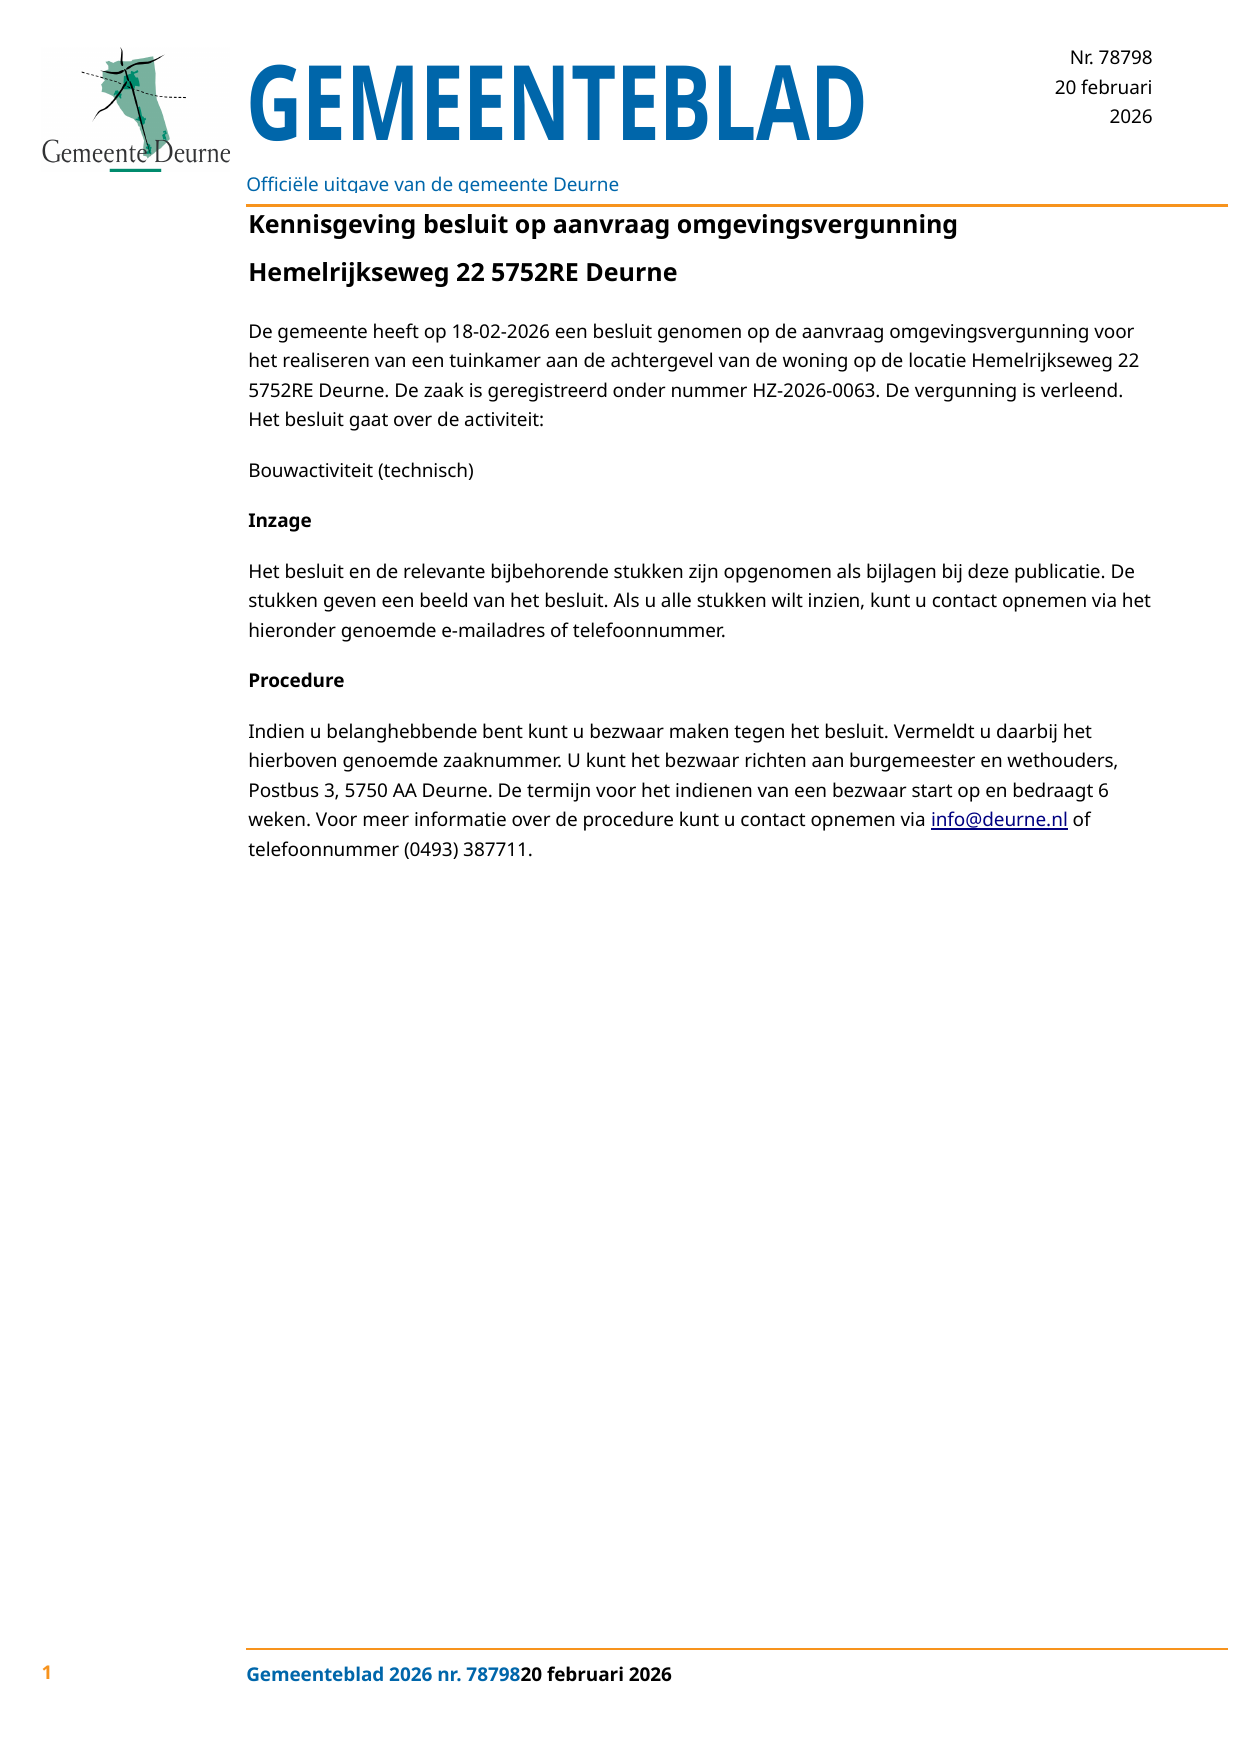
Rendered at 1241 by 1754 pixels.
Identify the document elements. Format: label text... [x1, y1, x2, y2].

text Indien u belanghebbende bent kunt u bezwaar maken tegen het besluit. Vermeldt u daarbij het hierboven genoemde zaaknummer. U kunt het bezwaar richten aan burgemeester en wethouders, Postbus 3, 5750 AA Deurne. De termijn voor het indienen van een bezwaar start op en bedraagt 6 weken. Voor meer informatie over de procedure kunt u contact opnemen via info@deurne.nl of telefoonnummer (0493) 387711. [248, 718, 1152, 862]
text De gemeente heeft op 18-02-2026 een besluit genomen op de aanvraag omgevingsvergunning voor het realiseren van een tuinkamer aan de achtergevel van de woning op de locatie Hemelrijkseweg 22 5752RE Deurne. De zaak is geregistreerd onder nummer HZ-2026-0063. De vergunning is verleend. Het besluit gaat over de activiteit: [248, 318, 1152, 432]
text Procedure [248, 667, 1152, 693]
text Kennisgeving besluit op aanvraag omgevingsvergunning Hemelrijkseweg 22 5752RE Deurne [248, 207, 1152, 288]
text Bouwactiviteit (technisch) [248, 457, 1152, 483]
text Inzage [248, 507, 1152, 533]
text Het besluit en de relevante bijbehorende stukken zijn opgenomen als bijlagen bij deze publicatie. De stukken geven een beeld van het besluit. Als u alle stukken wilt inzien, kunt u contact opnemen via het hieronder genoemde e-mailadres of telefoonnummer. [248, 558, 1152, 643]
picture [41, 47, 231, 172]
